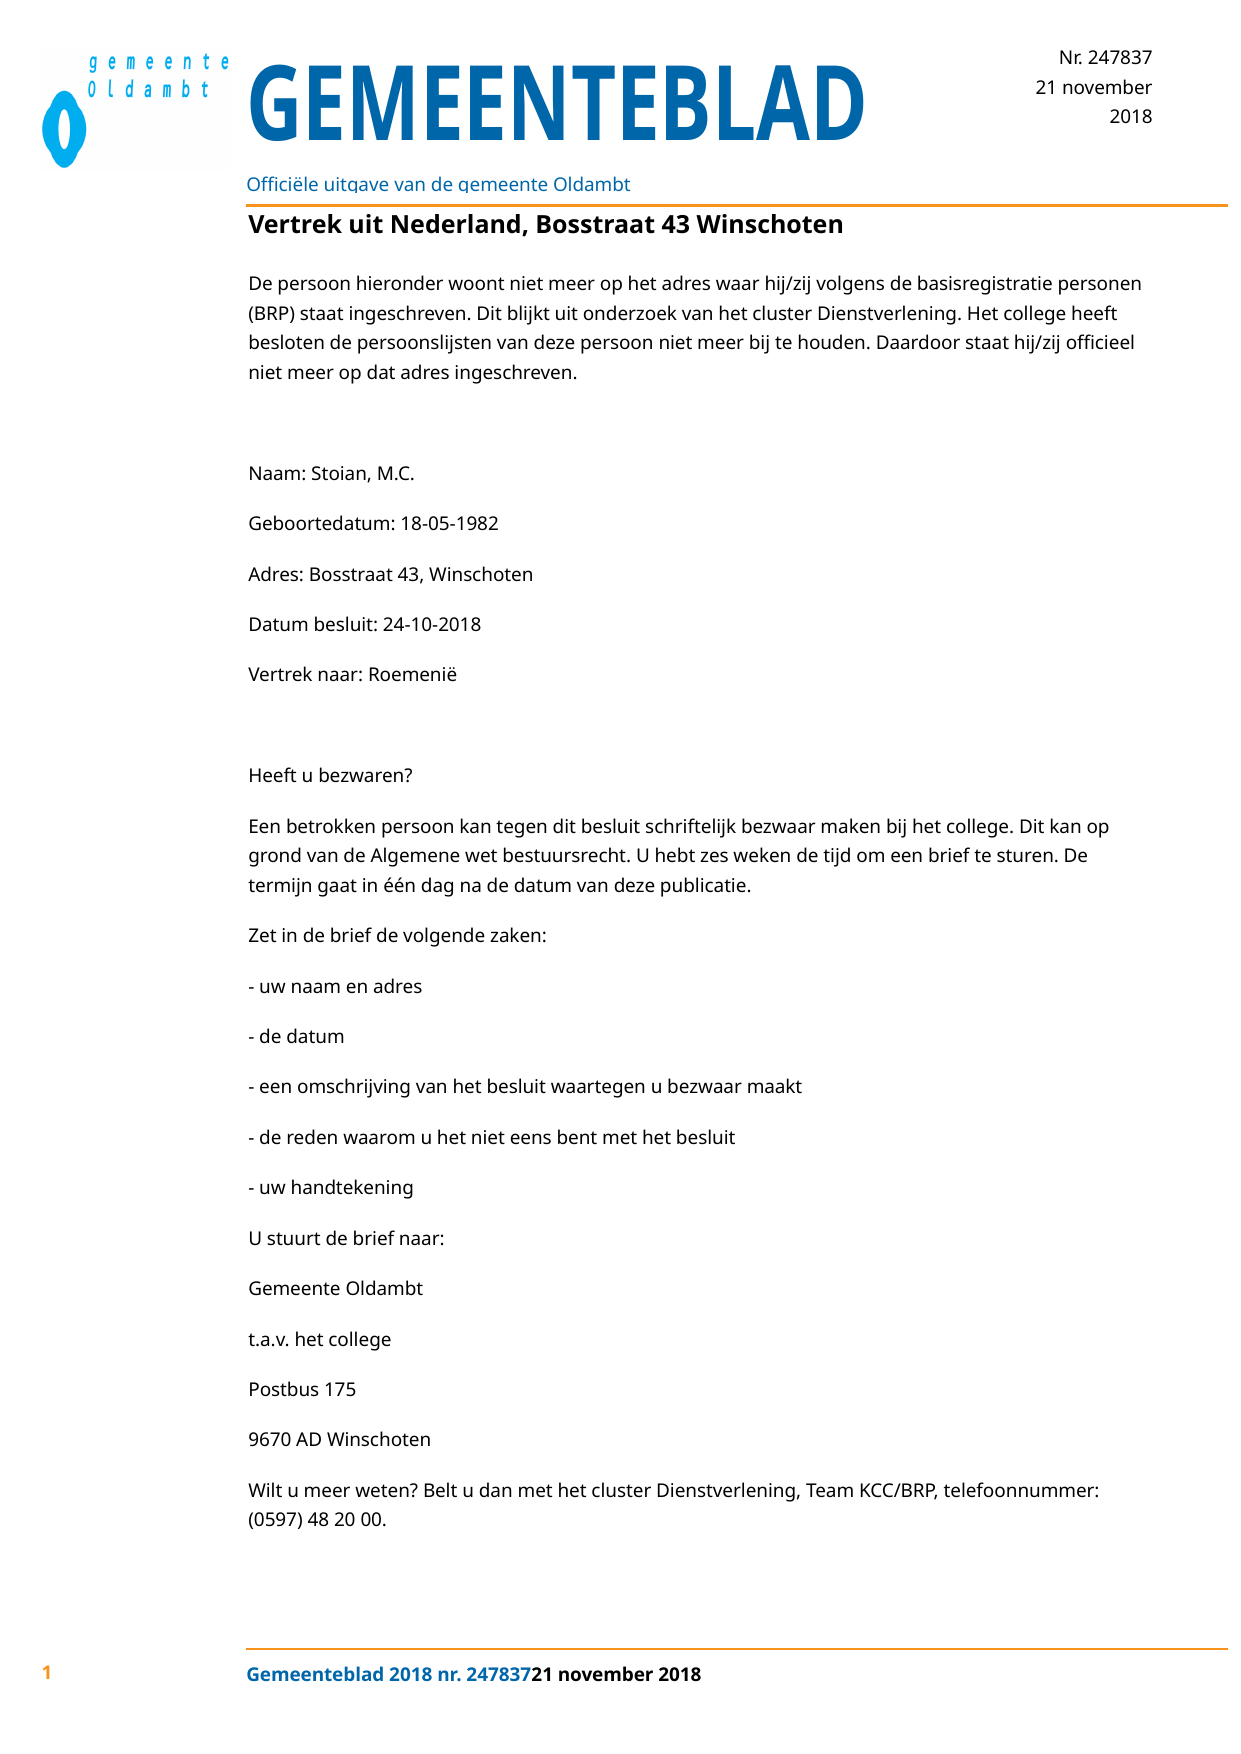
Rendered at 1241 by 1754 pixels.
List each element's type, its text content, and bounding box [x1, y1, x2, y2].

text - uw naam en adres [248, 973, 1152, 998]
text Zet in de brief de volgende zaken: [248, 922, 1152, 948]
text Vertrek naar: Roemenië [248, 662, 1152, 687]
text Vertrek uit Nederland, Bosstraat 43 Winschoten [248, 207, 1152, 241]
text Postbus 175 [248, 1376, 1152, 1402]
text Adres: Bosstraat 43, Winschoten [248, 561, 1152, 586]
text Datum besluit: 24-10-2018 [248, 611, 1152, 637]
text t.a.v. het college [248, 1326, 1152, 1351]
text De persoon hieronder woont niet meer op het adres waar hij/zij volgens de basisregistratie personen (BRP) staat ingeschreven. Dit blijkt uit onderzoek van het cluster Dienstverlening. Het college heeft besloten de persoonslijsten van deze persoon niet meer bij te houden. Daardoor staat hij/zij officieel niet meer op dat adres ingeschreven. [248, 270, 1152, 385]
text Naam: Stoian, M.C. [248, 460, 1152, 486]
text 9670 AD Winschoten [248, 1427, 1152, 1452]
text - de reden waarom u het niet eens bent met het besluit [248, 1124, 1152, 1150]
text Heeft u bezwaren? [248, 762, 1152, 788]
text Wilt u meer weten? Belt u dan met het cluster Dienstverlening, Team KCC/BRP, telefoonnummer: (0597) 48 20 00. [248, 1477, 1152, 1532]
picture [41, 47, 231, 172]
text Gemeente Oldambt [248, 1275, 1152, 1301]
text - de datum [248, 1023, 1152, 1049]
text U stuurt de brief naar: [248, 1225, 1152, 1251]
text - uw handtekening [248, 1174, 1152, 1200]
text - een omschrijving van het besluit waartegen u bezwaar maakt [248, 1074, 1152, 1099]
text Geboortedatum: 18-05-1982 [248, 510, 1152, 536]
text Een betrokken persoon kan tegen dit besluit schriftelijk bezwaar maken bij het college. Dit kan op grond van de Algemene wet bestuursrecht. U hebt zes weken de tijd om een brief te sturen. De termijn gaat in één dag na de datum van deze publicatie. [248, 813, 1152, 898]
